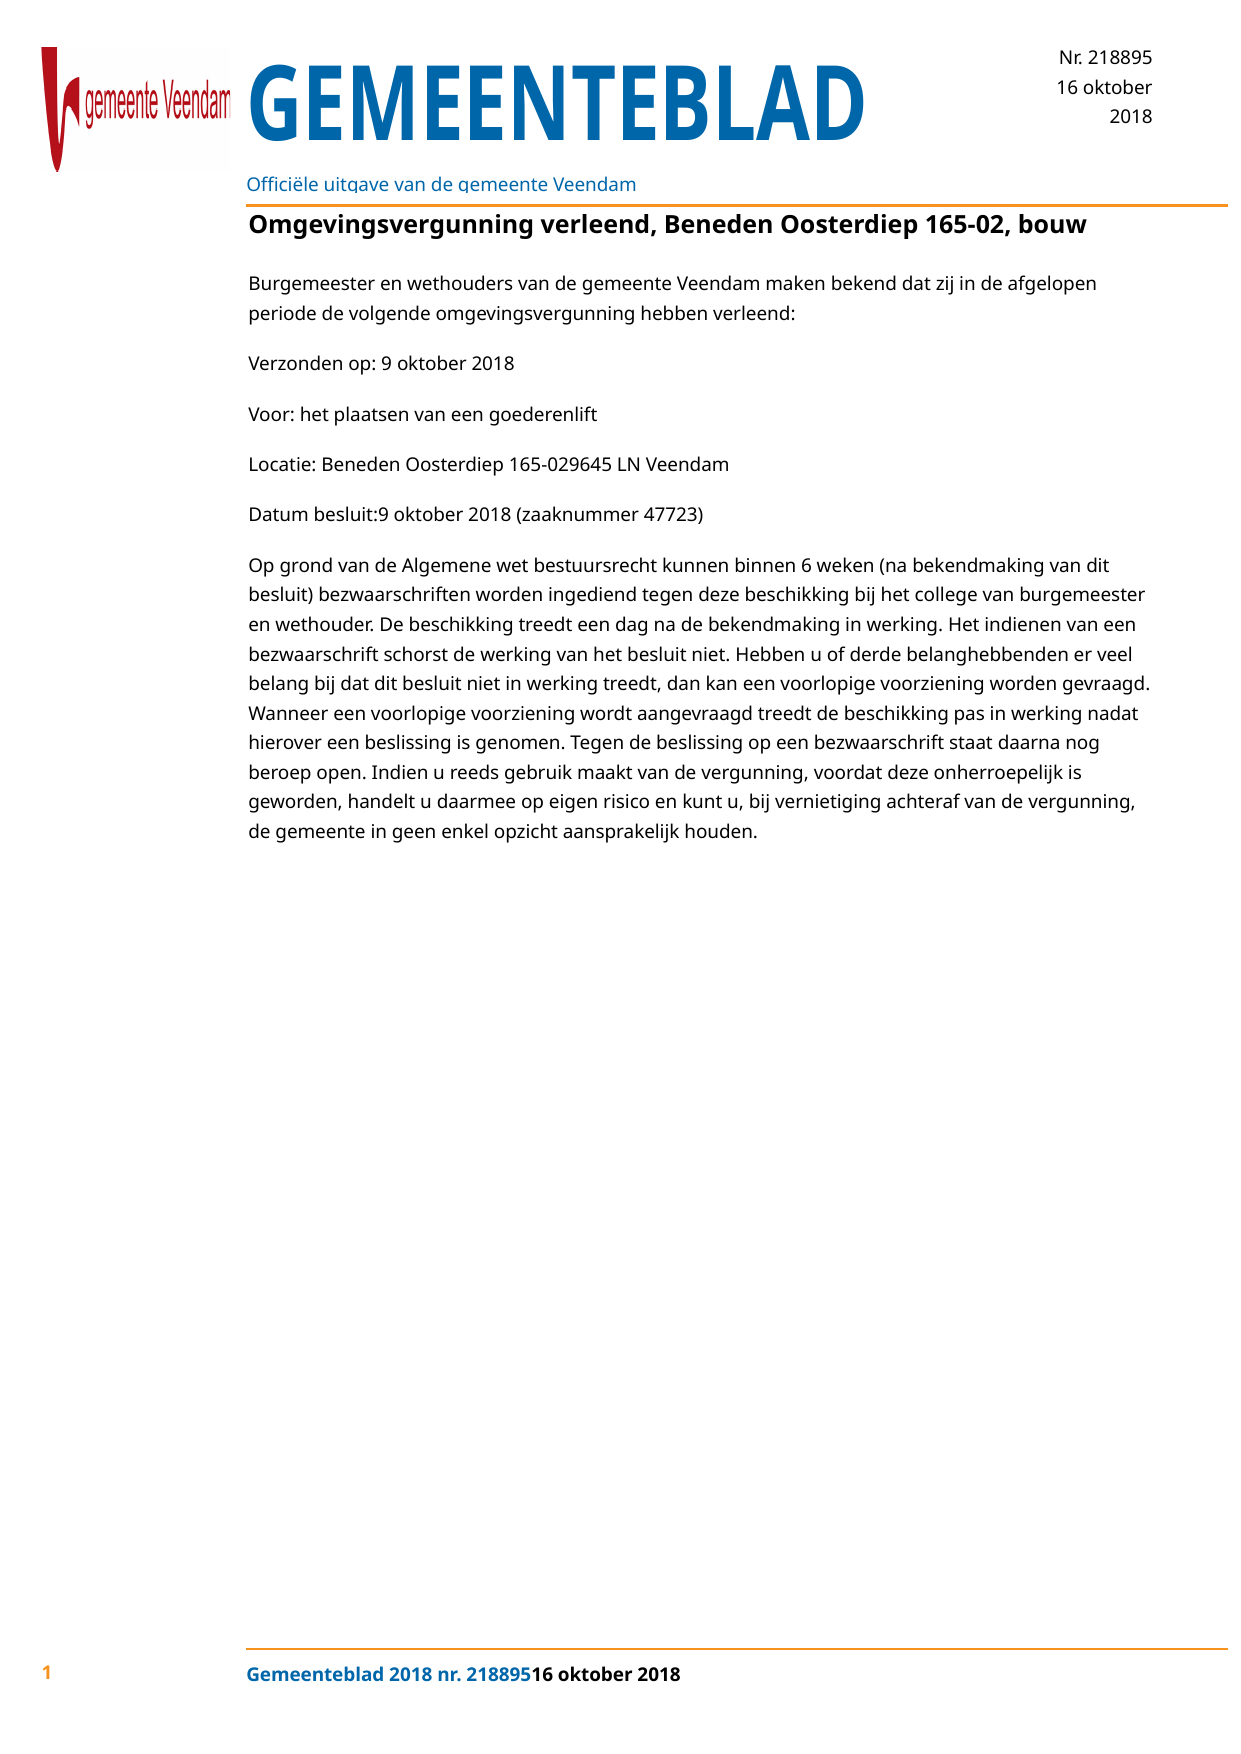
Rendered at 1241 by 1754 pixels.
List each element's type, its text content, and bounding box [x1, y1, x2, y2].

picture [41, 47, 231, 172]
text Op grond van de Algemene wet bestuursrecht kunnen binnen 6 weken (na bekendmaking van dit besluit) bezwaarschriften worden ingediend tegen deze beschikking bij het college van burgemeester en wethouder. De beschikking treedt een dag na de bekendmaking in werking. Het indienen van een bezwaarschrift schorst de werking van het besluit niet. Hebben u of derde belanghebbenden er veel belang bij dat dit besluit niet in werking treedt, dan kan een voorlopige voorziening worden gevraagd. Wanneer een voorlopige voorziening wordt aangevraagd treedt de beschikking pas in werking nadat hierover een beslissing is genomen. Tegen de beslissing op een bezwaarschrift staat daarna nog beroep open. Indien u reeds gebruik maakt van de vergunning, voordat deze onherroepelijk is geworden, handelt u daarmee op eigen risico en kunt u, bij vernietiging achteraf van de vergunning, de gemeente in geen enkel opzicht aansprakelijk houden. [248, 552, 1152, 844]
text Omgevingsvergunning verleend, Beneden Oosterdiep 165-02, bouw [248, 207, 1152, 241]
text Datum besluit:9 oktober 2018 (zaaknummer 47723) [248, 502, 1152, 527]
text Voor: het plaatsen van een goederenlift [248, 401, 1152, 426]
text Verzonden op: 9 oktober 2018 [248, 350, 1152, 376]
text Locatie: Beneden Oosterdiep 165-029645 LN Veendam [248, 451, 1152, 477]
text Burgemeester en wethouders van de gemeente Veendam maken bekend dat zij in de afgelopen periode de volgende omgevingsvergunning hebben verleend: [248, 270, 1152, 326]
